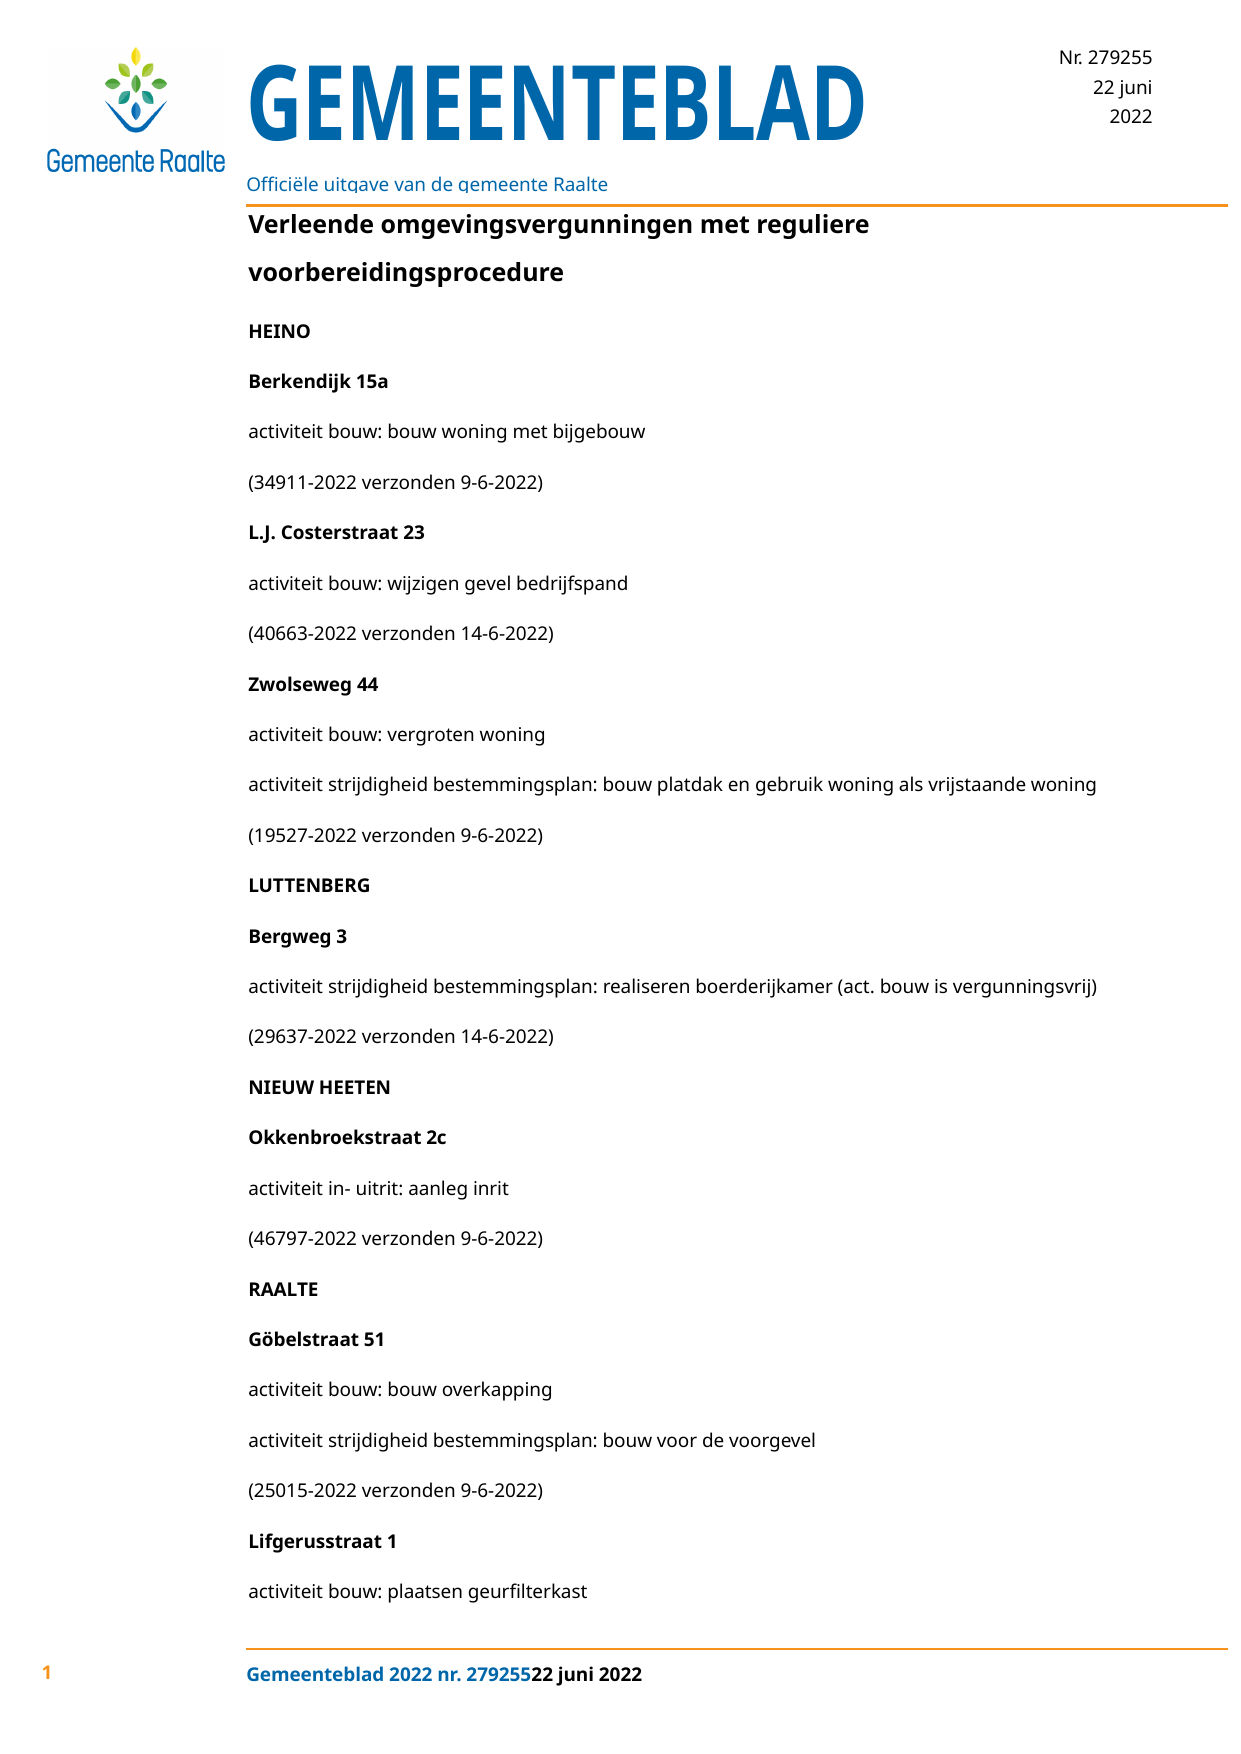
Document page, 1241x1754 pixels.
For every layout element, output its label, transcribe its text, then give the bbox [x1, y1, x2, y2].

text activiteit bouw: bouw woning met bijgebouw [248, 419, 1152, 444]
picture [41, 47, 231, 172]
text (19527-2022 verzonden 9-6-2022) [248, 822, 1152, 848]
text Lifgerusstraat 1 [248, 1528, 1152, 1554]
text Göbelstraat 51 [248, 1326, 1152, 1352]
text Zwolseweg 44 [248, 671, 1152, 697]
text activiteit in- uitrit: aanleg inrit [248, 1175, 1152, 1201]
text activiteit strijdigheid bestemmingsplan: realiseren boerderijkamer (act. bouw is vergunningsvrij) [248, 973, 1152, 999]
text NIEUW HEETEN [248, 1074, 1152, 1100]
text (46797-2022 verzonden 9-6-2022) [248, 1225, 1152, 1251]
text (29637-2022 verzonden 14-6-2022) [248, 1024, 1152, 1049]
text RAALTE [248, 1276, 1152, 1302]
text Bergweg 3 [248, 923, 1152, 949]
text HEINO [248, 318, 1152, 344]
text activiteit strijdigheid bestemmingsplan: bouw voor de voorgevel [248, 1427, 1152, 1453]
text LUTTENBERG [248, 872, 1152, 898]
text (34911-2022 verzonden 9-6-2022) [248, 469, 1152, 495]
text Verleende omgevingsvergunningen met reguliere voorbereidingsprocedure [248, 207, 1152, 288]
text Okkenbroekstraat 2c [248, 1124, 1152, 1150]
text Berkendijk 15a [248, 368, 1152, 394]
text activiteit bouw: bouw overkapping [248, 1377, 1152, 1402]
text (40663-2022 verzonden 14-6-2022) [248, 620, 1152, 646]
text activiteit bouw: wijzigen gevel bedrijfspand [248, 570, 1152, 596]
text (25015-2022 verzonden 9-6-2022) [248, 1477, 1152, 1503]
text activiteit bouw: vergroten woning [248, 721, 1152, 747]
text L.J. Costerstraat 23 [248, 519, 1152, 545]
text activiteit bouw: plaatsen geurfilterkast [248, 1578, 1152, 1604]
text activiteit strijdigheid bestemmingsplan: bouw platdak en gebruik woning als vrijstaande woning [248, 772, 1152, 797]
